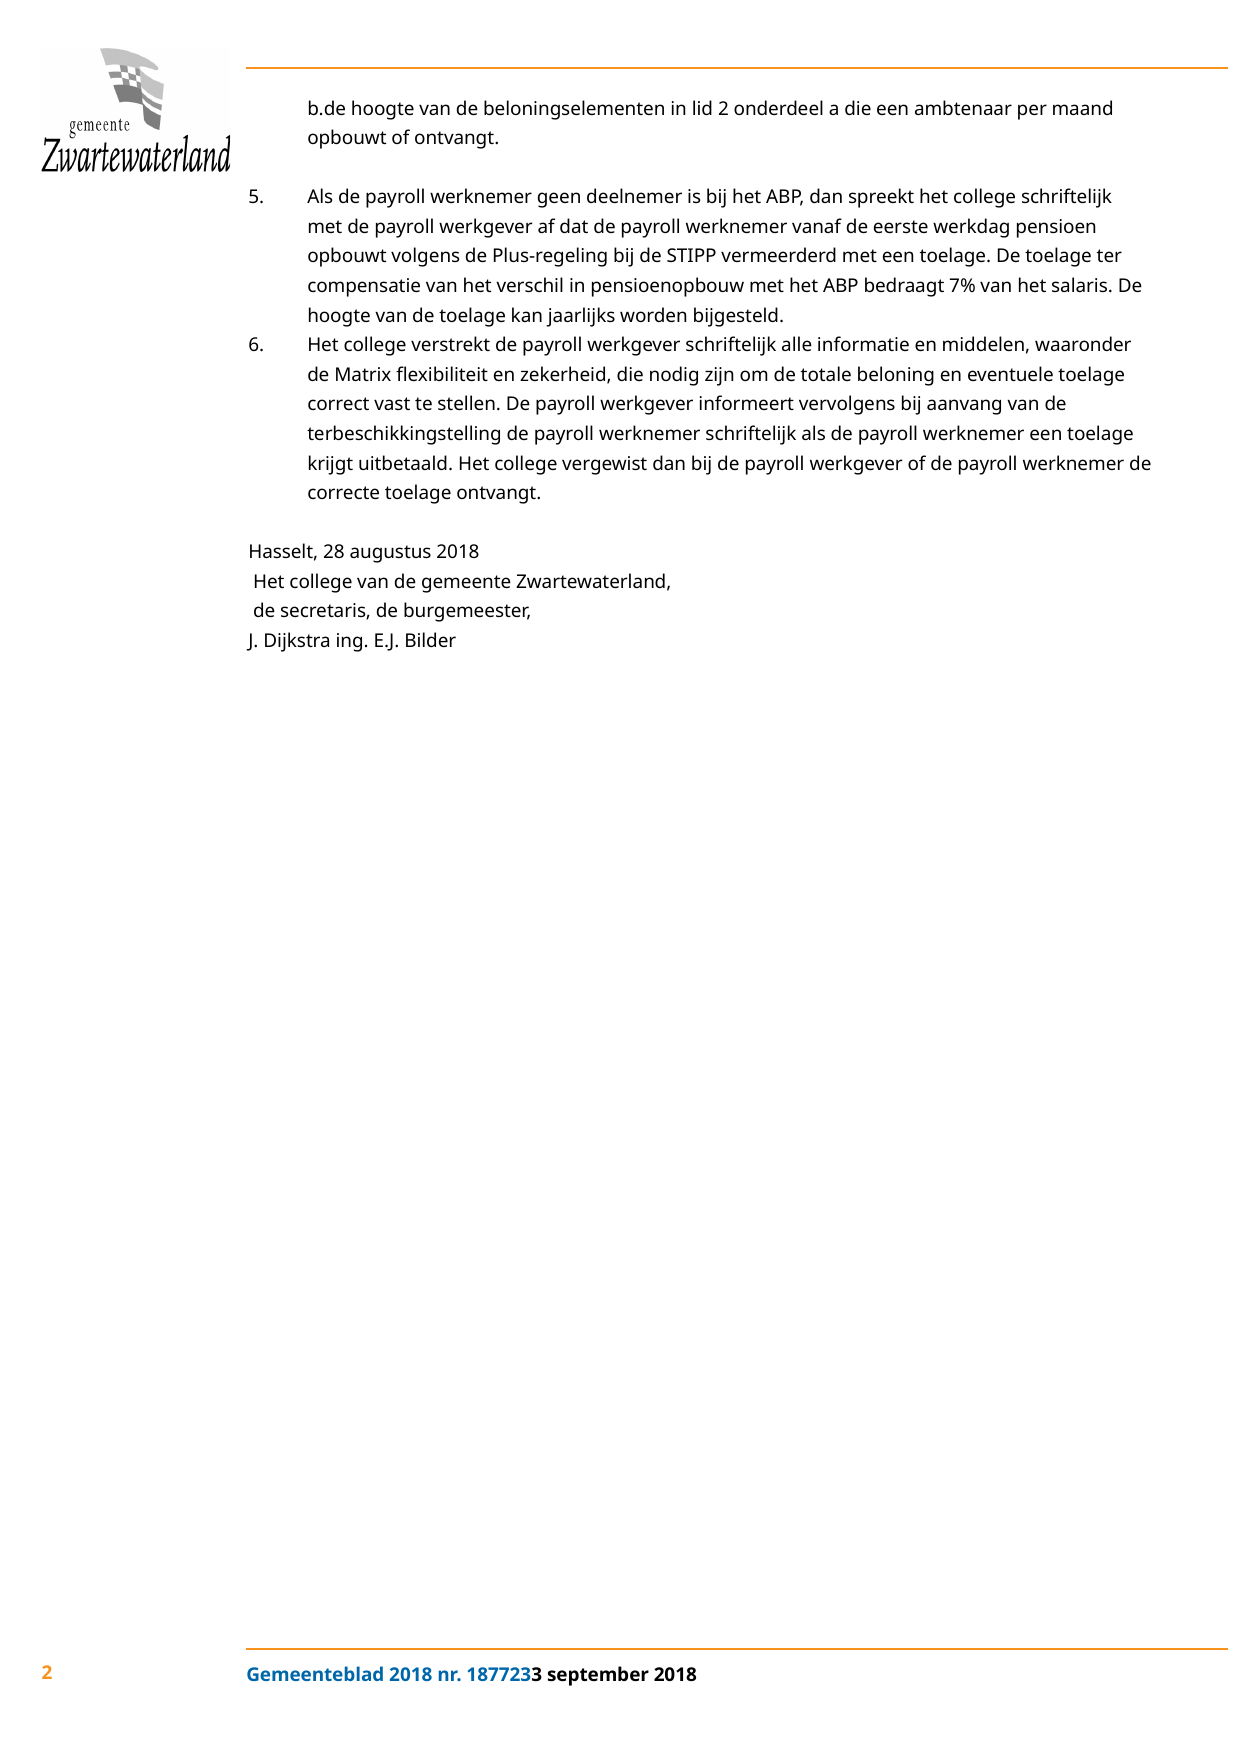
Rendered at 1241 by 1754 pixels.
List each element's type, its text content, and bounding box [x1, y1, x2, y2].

text Hasselt, 28 augustus 2018 [248, 538, 1152, 564]
text Het college van de gemeente Zwartewaterland, [248, 568, 1152, 594]
text de secretaris, de burgemeester, [248, 598, 1152, 623]
list Het college verstrekt de payroll werkgever schriftelijk alle informatie en middelen, waaronder de Matrix flexibiliteit en zekerheid, die nodig zijn om de totale beloning en eventuele toelage correct vast te stellen. De payroll werkgever informeert vervolgens bij aanvang van de terbeschikkingstelling de payroll werknemer schriftelijk als de payroll werknemer een toelage krijgt uitbetaald. Het college vergewist dan bij de payroll werkgever of de payroll werknemer de correcte toelage ontvangt. [248, 331, 1152, 505]
list b.de hoogte van de beloningselementen in lid 2 onderdeel a die een ambtenaar per maand opbouwt of ontvangt. [248, 95, 1152, 150]
list Als de payroll werknemer geen deelnemer is bij het ABP, dan spreekt het college schriftelijk met de payroll werkgever af dat de payroll werknemer vanaf de eerste werkdag pensioen opbouwt volgens de Plus-regeling bij de STIPP vermeerderd met een toelage. De toelage ter compensatie van het verschil in pensioenopbouw met het ABP bedraagt 7% van het salaris. De hoogte van de toelage kan jaarlijks worden bijgesteld. [248, 183, 1152, 328]
picture [41, 47, 231, 172]
text J. Dijkstra ing. E.J. Bilder [248, 627, 1152, 653]
